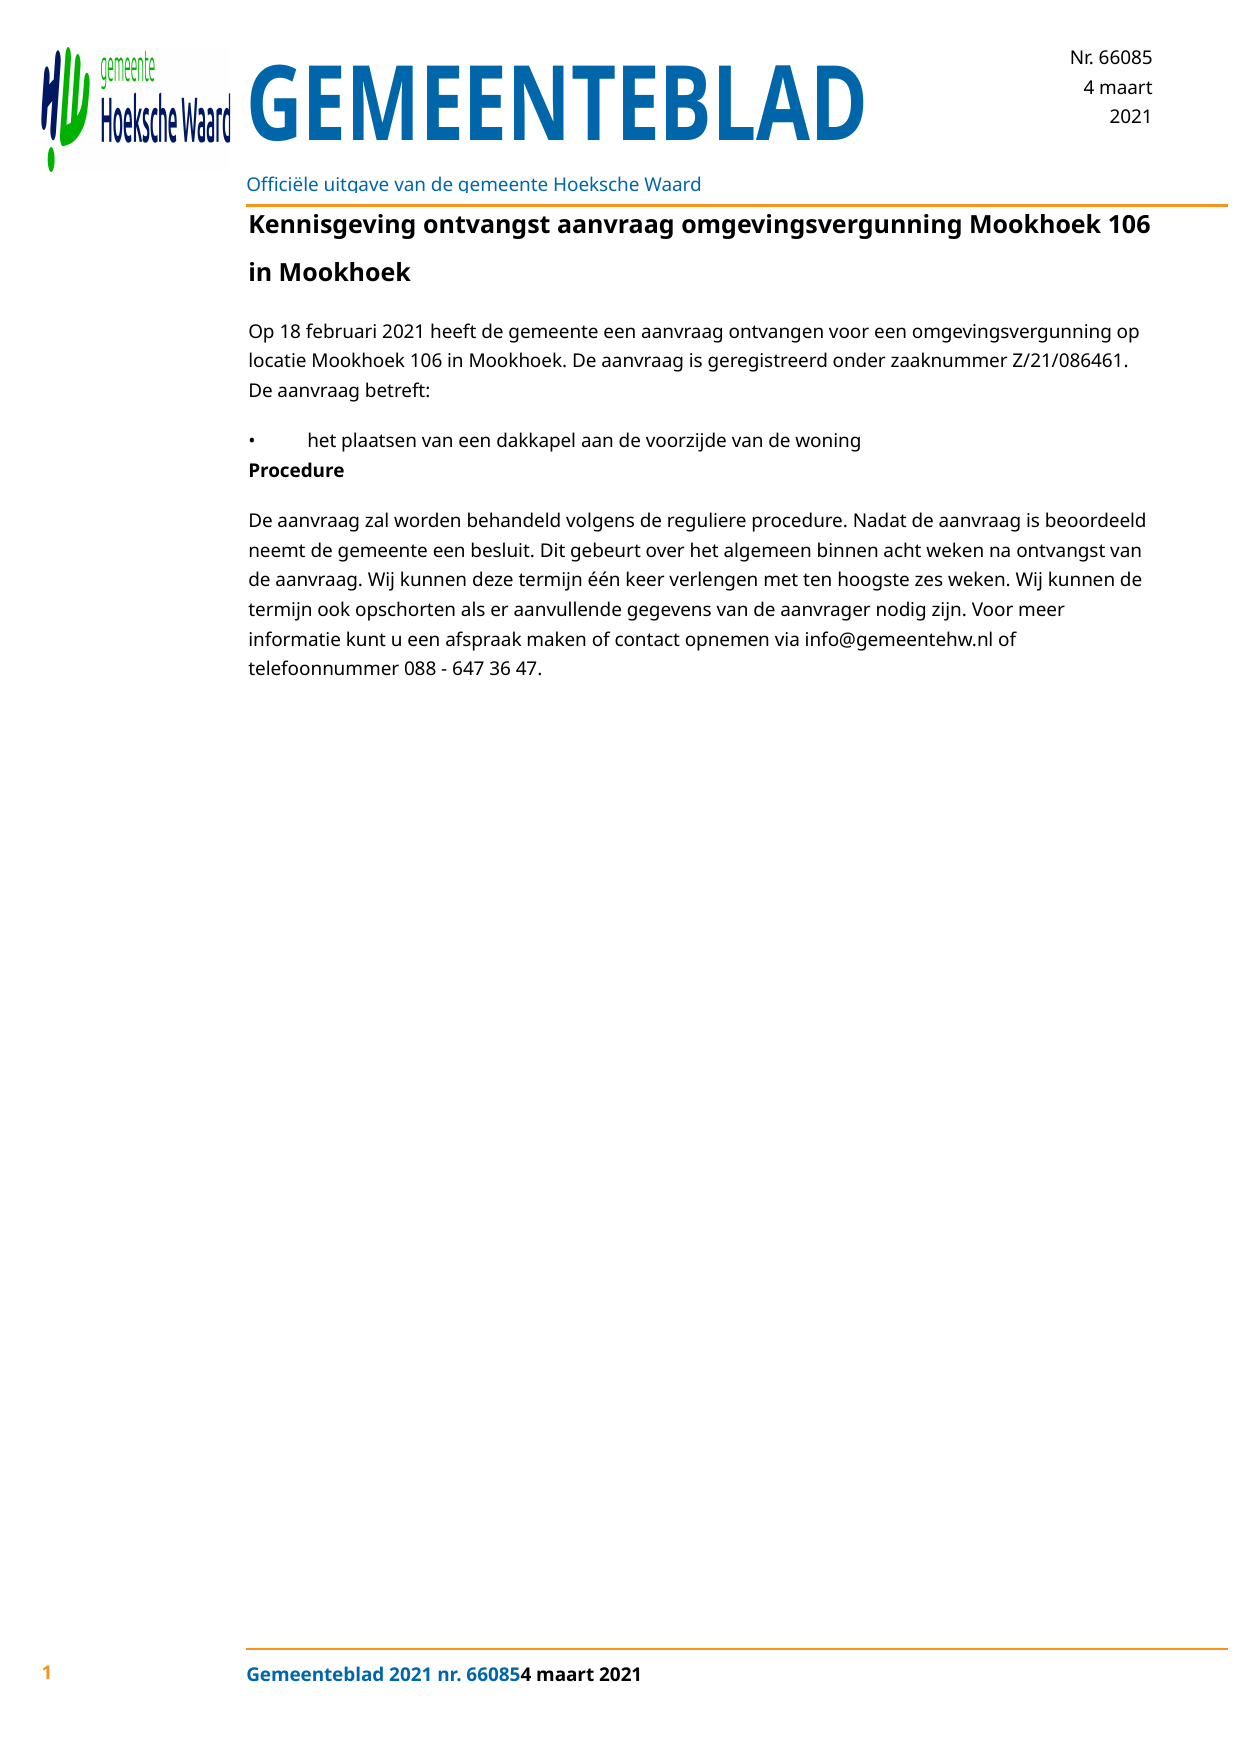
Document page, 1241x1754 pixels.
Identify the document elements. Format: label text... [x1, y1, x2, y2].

text Op 18 februari 2021 heeft de gemeente een aanvraag ontvangen voor een omgevingsvergunning op locatie Mookhoek 106 in Mookhoek. De aanvraag is geregistreerd onder zaaknummer Z/21/086461. De aanvraag betreft: [248, 318, 1152, 403]
text Kennisgeving ontvangst aanvraag omgevingsvergunning Mookhoek 106 in Mookhoek [248, 207, 1152, 288]
list het plaatsen van een dakkapel aan de voorzijde van de woning [248, 427, 1152, 453]
text De aanvraag zal worden behandeld volgens de reguliere procedure. Nadat de aanvraag is beoordeeld neemt de gemeente een besluit. Dit gebeurt over het algemeen binnen acht weken na ontvangst van de aanvraag. Wij kunnen deze termijn één keer verlengen met ten hoogste zes weken. Wij kunnen de termijn ook opschorten als er aanvullende gegevens van de aanvrager nodig zijn. Voor meer informatie kunt u een afspraak maken of contact opnemen via info@gemeentehw.nl of telefoonnummer 088 - 647 36 47. [248, 507, 1152, 681]
text Procedure [248, 457, 1152, 483]
picture [41, 47, 231, 172]
